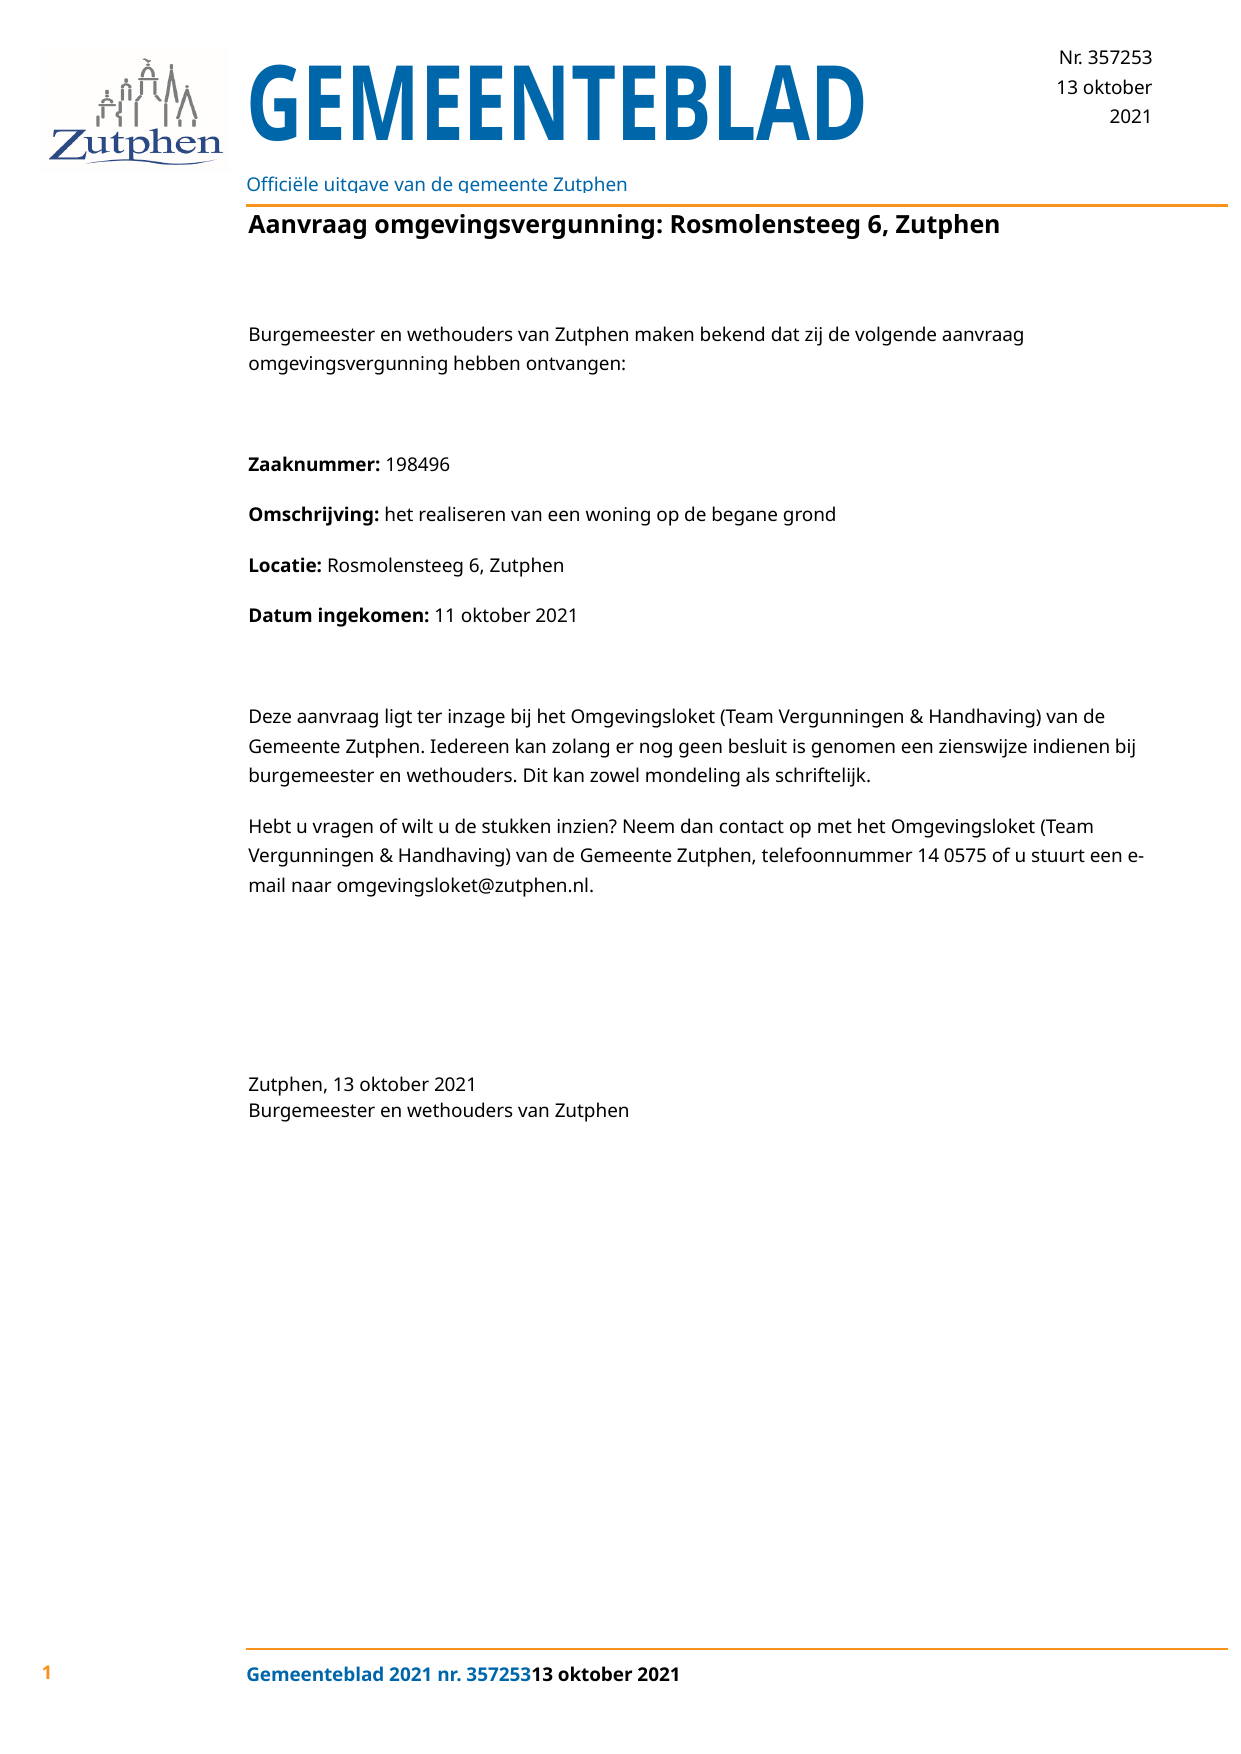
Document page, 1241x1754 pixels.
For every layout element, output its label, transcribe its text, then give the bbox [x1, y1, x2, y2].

text Burgemeester en wethouders van Zutphen [248, 1097, 1152, 1122]
text Deze aanvraag ligt ter inzage bij het Omgevingsloket (Team Vergunningen & Handhaving) van de Gemeente Zutphen. Iedereen kan zolang er nog geen besluit is genomen een zienswijze indienen bij burgemeester en wethouders. Dit kan zowel mondeling als schriftelijk. [248, 703, 1152, 788]
text Zutphen, 13 oktober 2021 [248, 1071, 1152, 1097]
text Hebt u vragen of wilt u de stukken inzien? Neem dan contact op met het Omgevingsloket (Team Vergunningen & Handhaving) van de Gemeente Zutphen, telefoonnummer 14 0575 of u stuurt een e-mail naar omgevingsloket@zutphen.nl. [248, 813, 1152, 898]
picture [41, 47, 231, 172]
text Locatie: Rosmolensteeg 6, Zutphen [248, 552, 1152, 578]
text Zaaknummer: 198496 [248, 451, 1152, 477]
text Aanvraag omgevingsvergunning: Rosmolensteeg 6, Zutphen [248, 207, 1152, 241]
text Datum ingekomen: 11 oktober 2021 [248, 602, 1152, 628]
text Burgemeester en wethouders van Zutphen maken bekend dat zij de volgende aanvraag omgevingsvergunning hebben ontvangen: [248, 321, 1152, 376]
text Omschrijving: het realiseren van een woning op de begane grond [248, 502, 1152, 527]
